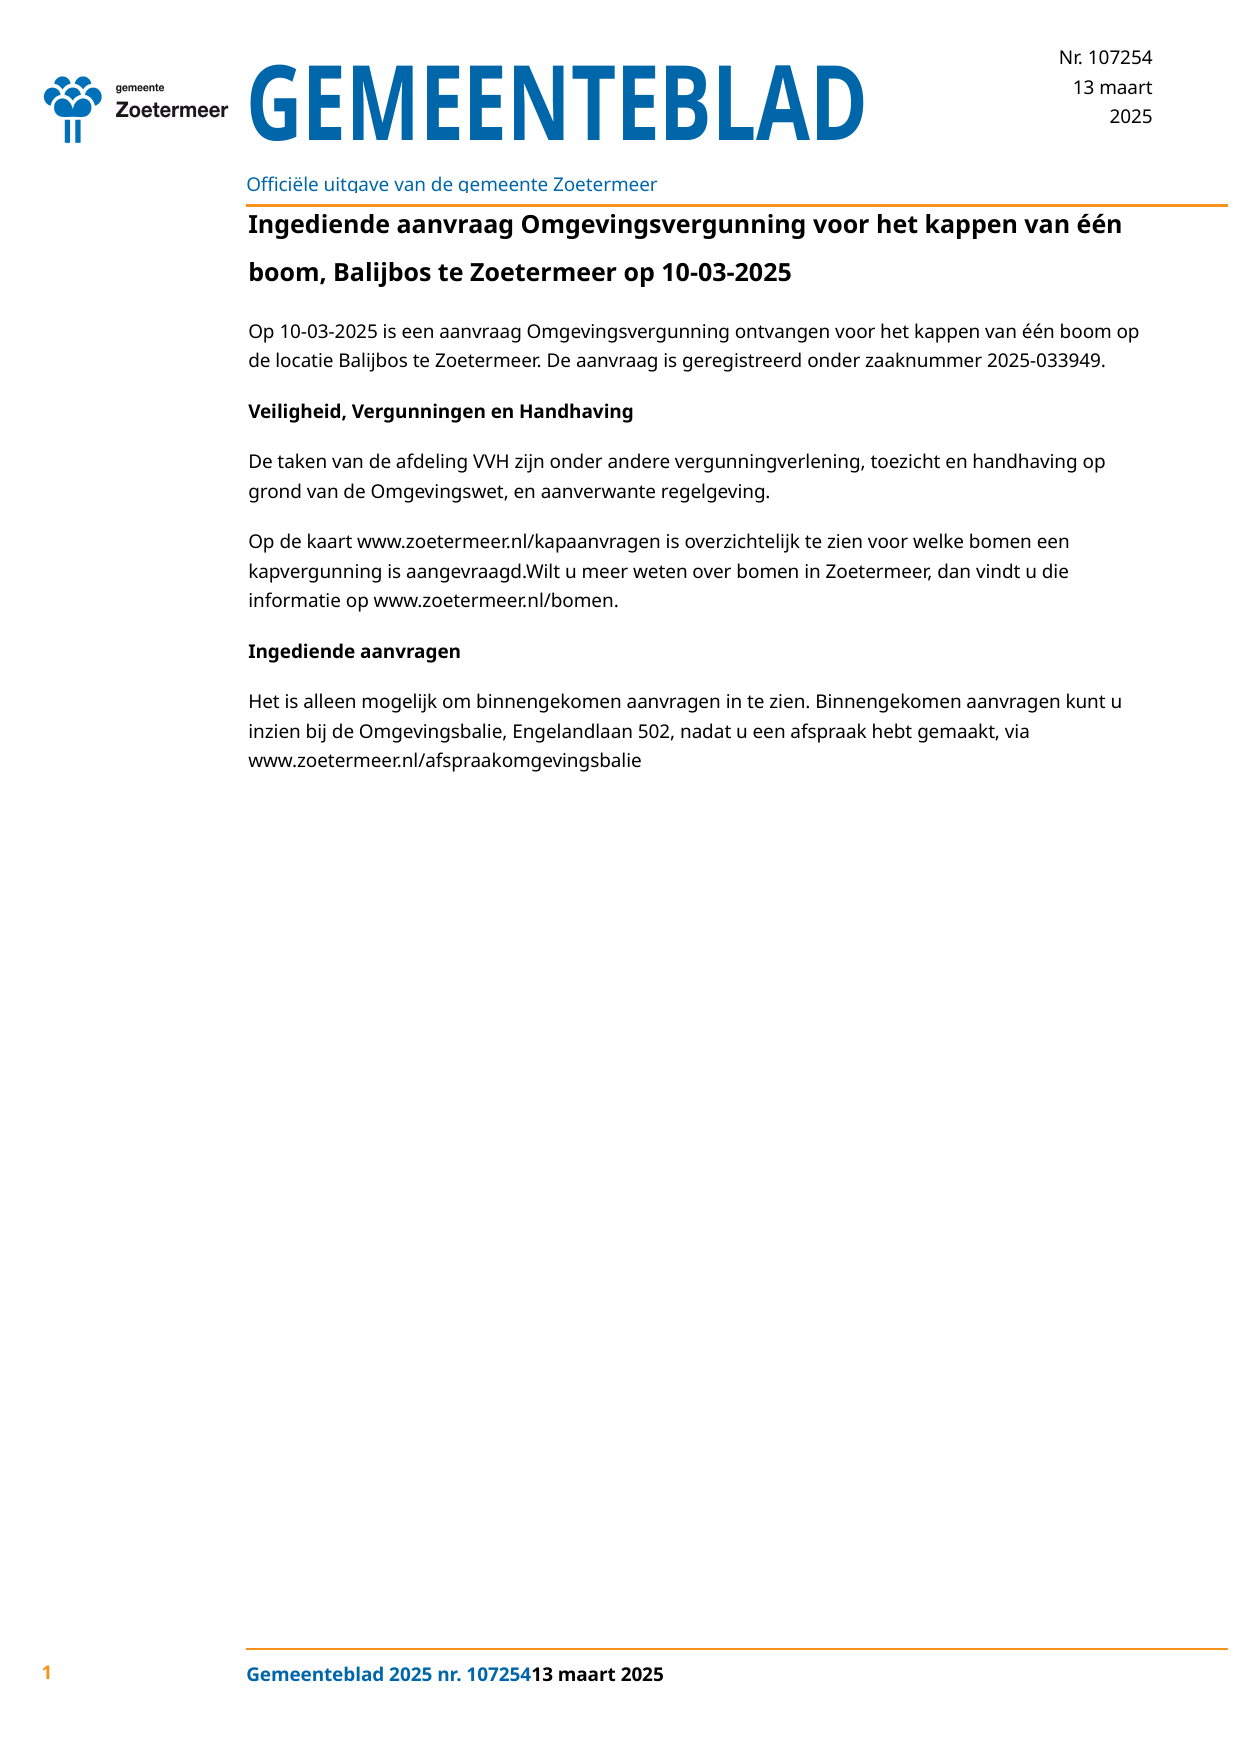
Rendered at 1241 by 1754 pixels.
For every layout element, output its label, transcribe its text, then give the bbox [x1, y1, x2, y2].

text Op 10-03-2025 is een aanvraag Omgevingsvergunning ontvangen voor het kappen van één boom op de locatie Balijbos te Zoetermeer. De aanvraag is geregistreerd onder zaaknummer 2025-033949. [248, 318, 1152, 373]
text Het is alleen mogelijk om binnengekomen aanvragen in te zien. Binnengekomen aanvragen kunt u inzien bij de Omgevingsbalie, Engelandlaan 502, nadat u een afspraak hebt gemaakt, via www.zoetermeer.nl/afspraakomgevingsbalie [248, 688, 1152, 773]
text Veiligheid, Vergunningen en Handhaving [248, 398, 1152, 424]
text Ingediende aanvraag Omgevingsvergunning voor het kappen van één boom, Balijbos te Zoetermeer op 10-03-2025 [248, 207, 1152, 288]
text Ingediende aanvragen [248, 638, 1152, 664]
text De taken van de afdeling VVH zijn onder andere vergunningverlening, toezicht en handhaving op grond van de Omgevingswet, en aanverwante regelgeving. [248, 448, 1152, 504]
text Op de kaart www.zoetermeer.nl/kapaanvragen is overzichtelijk te zien voor welke bomen een kapvergunning is aangevraagd.Wilt u meer weten over bomen in Zoetermeer, dan vindt u die informatie op www.zoetermeer.nl/bomen. [248, 528, 1152, 613]
picture [41, 47, 231, 172]
